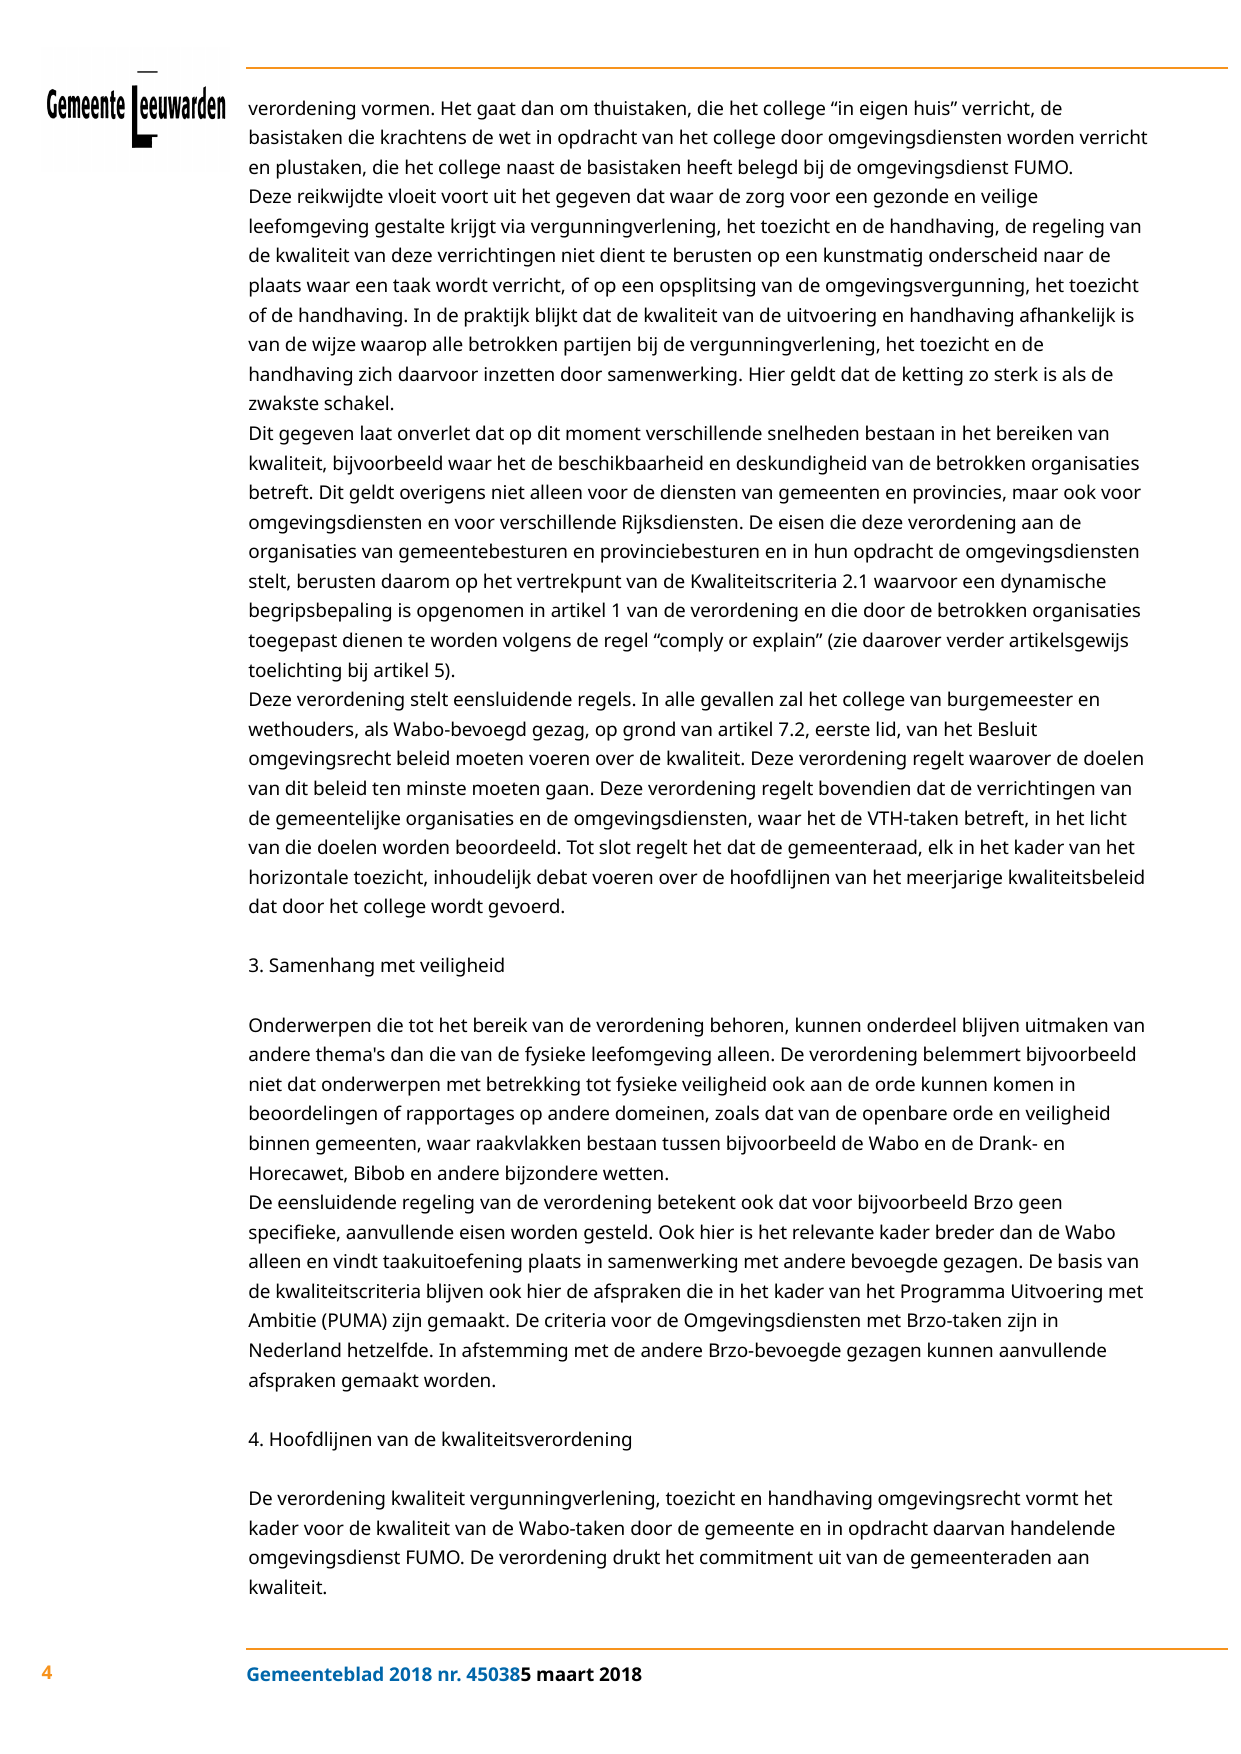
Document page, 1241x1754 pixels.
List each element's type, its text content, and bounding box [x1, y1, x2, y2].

text Onderwerpen die tot het bereik van de verordening behoren, kunnen onderdeel blijven uitmaken van andere thema's dan die van de fysieke leefomgeving alleen. De verordening belemmert bijvoorbeeld niet dat onderwerpen met betrekking tot fysieke veiligheid ook aan de orde kunnen komen in beoordelingen of rapportages op andere domeinen, zoals dat van de openbare orde en veiligheid binnen gemeenten, waar raakvlakken bestaan tussen bijvoorbeeld de Wabo en de Drank- en Horecawet, Bibob en andere bijzondere wetten. [248, 1012, 1152, 1186]
text De eensluidende regeling van de verordening betekent ook dat voor bijvoorbeeld Brzo geen specifieke, aanvullende eisen worden gesteld. Ook hier is het relevante kader breder dan de Wabo alleen en vindt taakuitoefening plaats in samenwerking met andere bevoegde gezagen. De basis van de kwaliteitscriteria blijven ook hier de afspraken die in het kader van het Programma Uitvoering met Ambitie (PUMA) zijn gemaakt. De criteria voor de Omgevingsdiensten met Brzo-taken zijn in Nederland hetzelfde. In afstemming met de andere Brzo-bevoegde gezagen kunnen aanvullende afspraken gemaakt worden. [248, 1189, 1152, 1393]
text verordening vormen. Het gaat dan om thuistaken, die het college “in eigen huis” verricht, de basistaken die krachtens de wet in opdracht van het college door omgevingsdiensten worden verricht en plustaken, die het college naast de basistaken heeft belegd bij de omgevingsdienst FUMO. [248, 95, 1152, 180]
picture [41, 47, 231, 172]
text Dit gegeven laat onverlet dat op dit moment verschillende snelheden bestaan in het bereiken van kwaliteit, bijvoorbeeld waar het de beschikbaarheid en deskundigheid van de betrokken organisaties betreft. Dit geldt overigens niet alleen voor de diensten van gemeenten en provincies, maar ook voor omgevingsdiensten en voor verschillende Rijksdiensten. De eisen die deze verordening aan de organisaties van gemeentebesturen en provinciebesturen en in hun opdracht de omgevingsdiensten stelt, berusten daarom op het vertrekpunt van de Kwaliteitscriteria 2.1 waarvoor een dynamische begripsbepaling is opgenomen in artikel 1 van de verordening en die door de betrokken organisaties toegepast dienen te worden volgens de regel “comply or explain” (zie daarover verder artikelsgewijs toelichting bij artikel 5). [248, 420, 1152, 683]
text Deze verordening stelt eensluidende regels. In alle gevallen zal het college van burgemeester en wethouders, als Wabo-bevoegd gezag, op grond van artikel 7.2, eerste lid, van het Besluit omgevingsrecht beleid moeten voeren over de kwaliteit. Deze verordening regelt waarover de doelen van dit beleid ten minste moeten gaan. Deze verordening regelt bovendien dat de verrichtingen van de gemeentelijke organisaties en de omgevingsdiensten, waar het de VTH-taken betreft, in het licht van die doelen worden beoordeeld. Tot slot regelt het dat de gemeenteraad, elk in het kader van het horizontale toezicht, inhoudelijk debat voeren over de hoofdlijnen van het meerjarige kwaliteitsbeleid dat door het college wordt gevoerd. [248, 686, 1152, 919]
text Deze reikwijdte vloeit voort uit het gegeven dat waar de zorg voor een gezonde en veilige leefomgeving gestalte krijgt via vergunningverlening, het toezicht en de handhaving, de regeling van de kwaliteit van deze verrichtingen niet dient te berusten op een kunstmatig onderscheid naar de plaats waar een taak wordt verricht, of op een opsplitsing van de omgevingsvergunning, het toezicht of de handhaving. In de praktijk blijkt dat de kwaliteit van de uitvoering en handhaving afhankelijk is van de wijze waarop alle betrokken partijen bij de vergunningverlening, het toezicht en de handhaving zich daarvoor inzetten door samenwerking. Hier geldt dat de ketting zo sterk is als de zwakste schakel. [248, 183, 1152, 416]
text 4. Hoofdlijnen van de kwaliteitsverordening [248, 1426, 1152, 1452]
text De verordening kwaliteit vergunningverlening, toezicht en handhaving omgevingsrecht vormt het kader voor de kwaliteit van de Wabo-taken door de gemeente en in opdracht daarvan handelende omgevingsdienst FUMO. De verordening drukt het commitment uit van de gemeenteraden aan kwaliteit. [248, 1485, 1152, 1600]
text 3. Samenhang met veiligheid [248, 953, 1152, 978]
